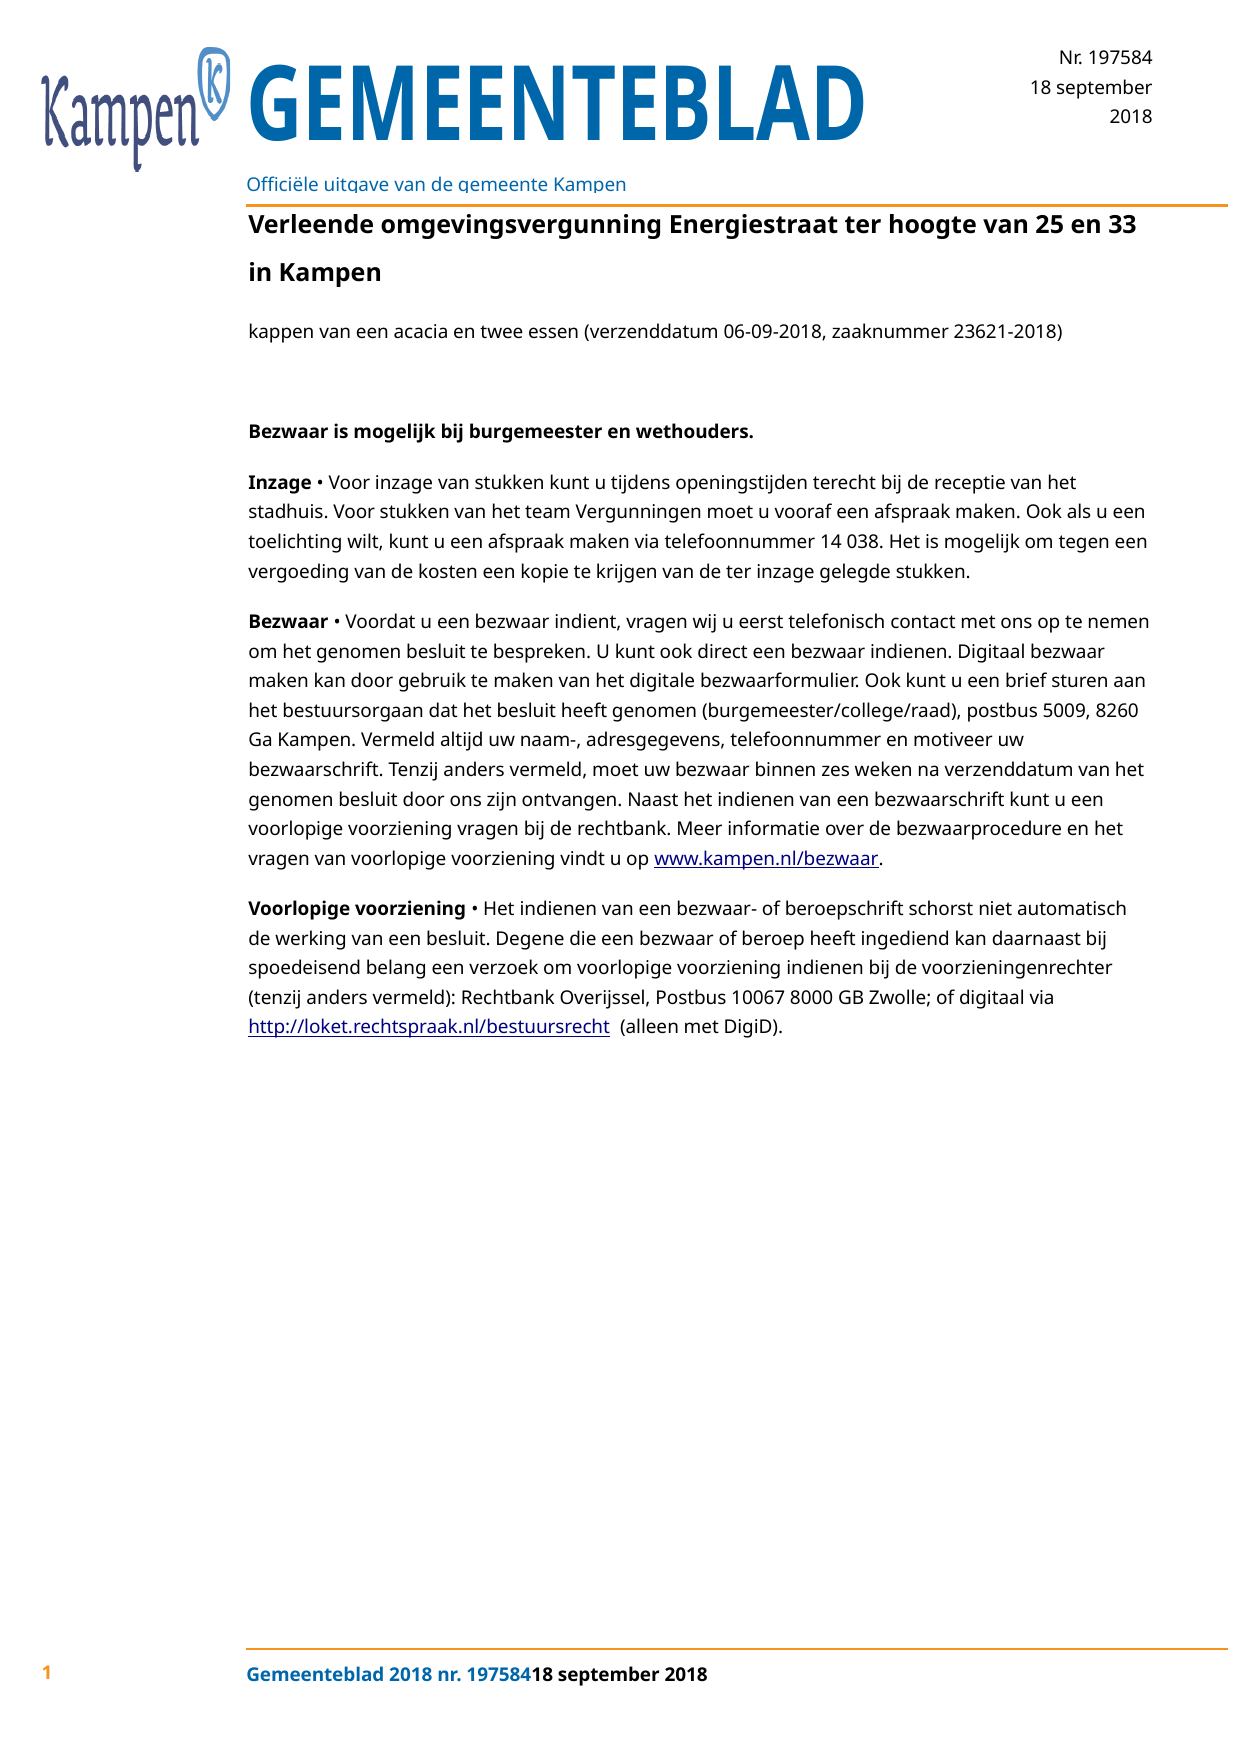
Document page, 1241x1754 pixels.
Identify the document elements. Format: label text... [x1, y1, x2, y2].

picture [41, 47, 231, 172]
text kappen van een acacia en twee essen (verzenddatum 06-09-2018, zaaknummer 23621-2018) [248, 318, 1152, 344]
text Bezwaar • Voordat u een bezwaar indient, vragen wij u eerst telefonisch contact met ons op te nemen om het genomen besluit te bespreken. U kunt ook direct een bezwaar indienen. Digitaal bezwaar maken kan door gebruik te maken van het digitale bezwaarformulier. Ook kunt u een brief sturen aan het bestuursorgaan dat het besluit heeft genomen (burgemeester/college/raad), postbus 5009, 8260 Ga Kampen. Vermeld altijd uw naam-, adresgegevens, telefoonnummer en motiveer uw bezwaarschrift. Tenzij anders vermeld, moet uw bezwaar binnen zes weken na verzenddatum van het genomen besluit door ons zijn ontvangen. Naast het indienen van een bezwaarschrift kunt u een voorlopige voorziening vragen bij de rechtbank. Meer informatie over de bezwaarprocedure en het vragen van voorlopige voorziening vindt u op www.kampen.nl/bezwaar. [248, 608, 1152, 871]
text Bezwaar is mogelijk bij burgemeester en wethouders. [248, 419, 1152, 444]
text Verleende omgevingsvergunning Energiestraat ter hoogte van 25 en 33 in Kampen [248, 207, 1152, 288]
text Inzage • Voor inzage van stukken kunt u tijdens openingstijden terecht bij de receptie van het stadhuis. Voor stukken van het team Vergunningen moet u vooraf een afspraak maken. Ook als u een toelichting wilt, kunt u een afspraak maken via telefoonnummer 14 038. Het is mogelijk om tegen een vergoeding van de kosten een kopie te krijgen van de ter inzage gelegde stukken. [248, 469, 1152, 584]
text Voorlopige voorziening • Het indienen van een bezwaar- of beroepschrift schorst niet automatisch de werking van een besluit. Degene die een bezwaar of beroep heeft ingediend kan daarnaast bij spoedeisend belang een verzoek om voorlopige voorziening indienen bij de voorzieningenrechter (tenzij anders vermeld): Rechtbank Overijssel, Postbus 10067 8000 GB Zwolle; of digitaal via http://loket.rechtspraak.nl/bestuursrecht (alleen met DigiD). [248, 895, 1152, 1039]
